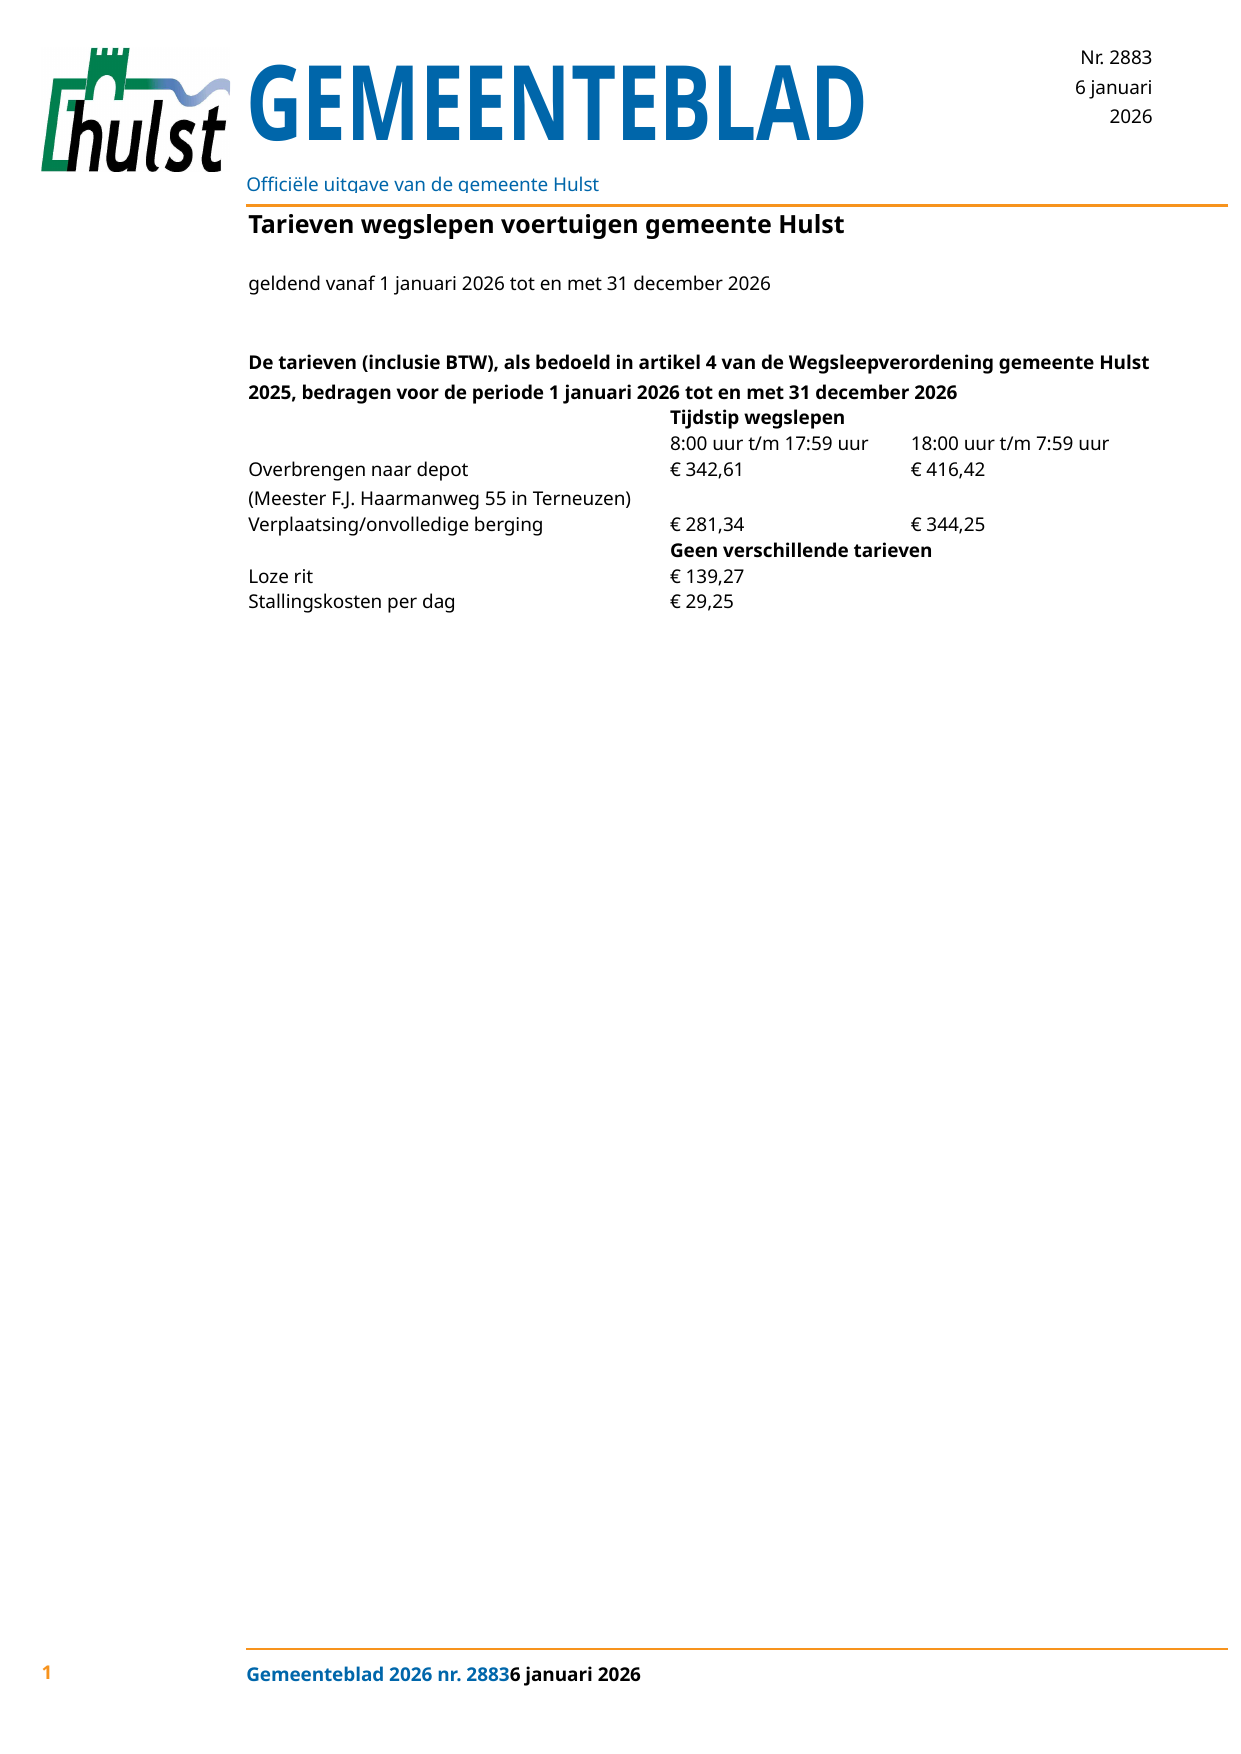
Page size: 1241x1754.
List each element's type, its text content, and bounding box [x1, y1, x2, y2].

table_cell € 344,25 [911, 511, 1152, 537]
table_cell € 139,27 [670, 563, 1152, 588]
table_cell [248, 537, 670, 563]
table_cell 18:00 uur t/m 7:59 uur [911, 430, 1152, 456]
table_cell [248, 405, 670, 430]
text Tarieven wegslepen voertuigen gemeente Hulst [248, 207, 1152, 241]
table_cell € 281,34 [670, 511, 911, 537]
table_cell 8:00 uur t/m 17:59 uur [670, 430, 911, 456]
table_cell Tijdstip wegslepen [670, 405, 1152, 430]
picture [41, 47, 231, 172]
table_cell Loze rit [248, 563, 670, 588]
table_cell € 416,42 [911, 456, 1152, 511]
table_cell € 342,61 [670, 456, 911, 511]
table_header De tarieven (inclusie BTW), als bedoeld in artikel 4 van de Wegsleepverordening gemeente Hulst 2025, bedragen voor de periode 1 januari 2026 tot en met 31 december 2026 [248, 349, 1152, 404]
table_cell Verplaatsing/onvolledige berging [248, 511, 670, 537]
text geldend vanaf 1 januari 2026 tot en met 31 december 2026 [248, 270, 1152, 296]
table_cell [248, 430, 670, 456]
table_cell Stallingskosten per dag [248, 589, 670, 614]
table_cell Geen verschillende tarieven [670, 537, 1152, 563]
table_cell € 29,25 [670, 589, 1152, 614]
table_cell Overbrengen naar depot (Meester F.J. Haarmanweg 55 in Terneuzen) [248, 456, 670, 511]
